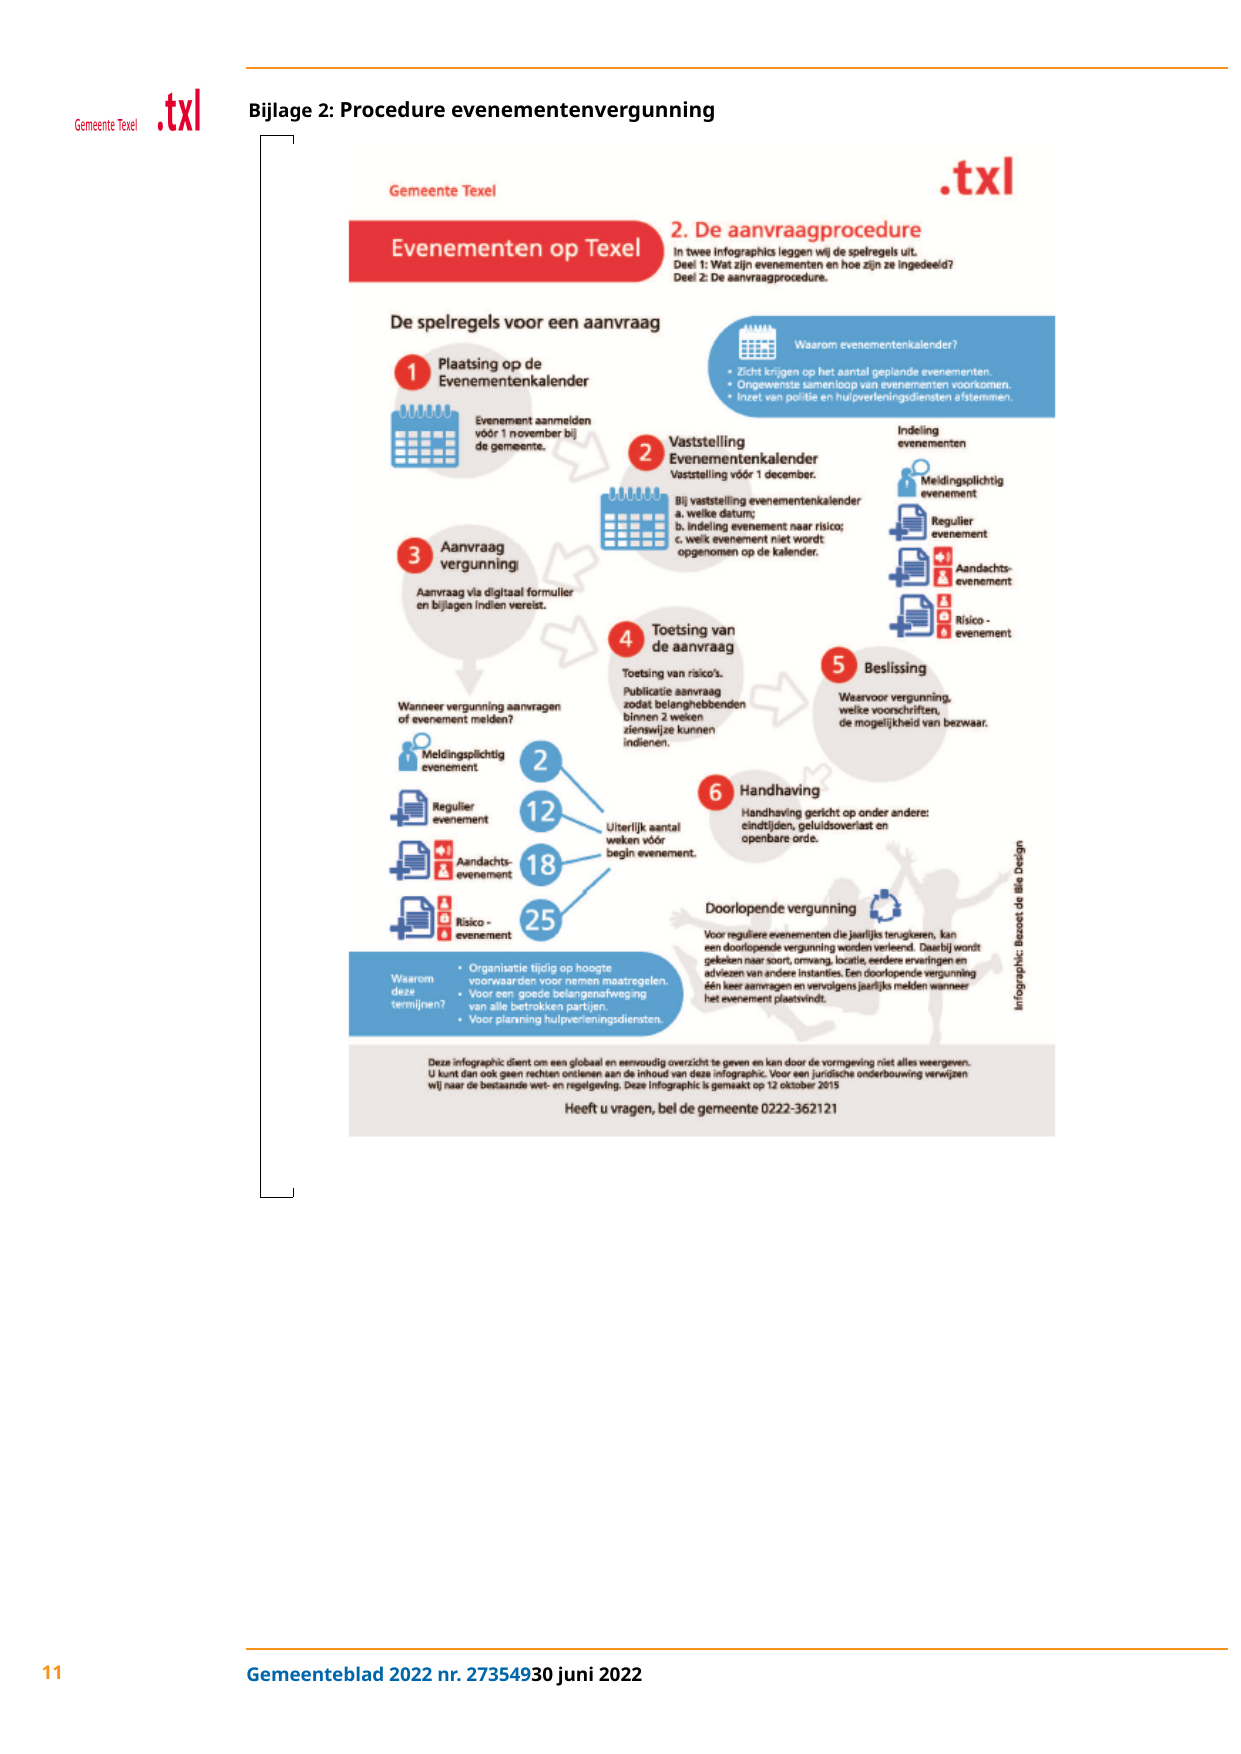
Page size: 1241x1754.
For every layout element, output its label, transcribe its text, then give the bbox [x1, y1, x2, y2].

picture [268, 144, 1155, 1188]
text Bijlage 2: Procedure evenementenvergunning [248, 95, 1152, 123]
picture [41, 47, 231, 172]
